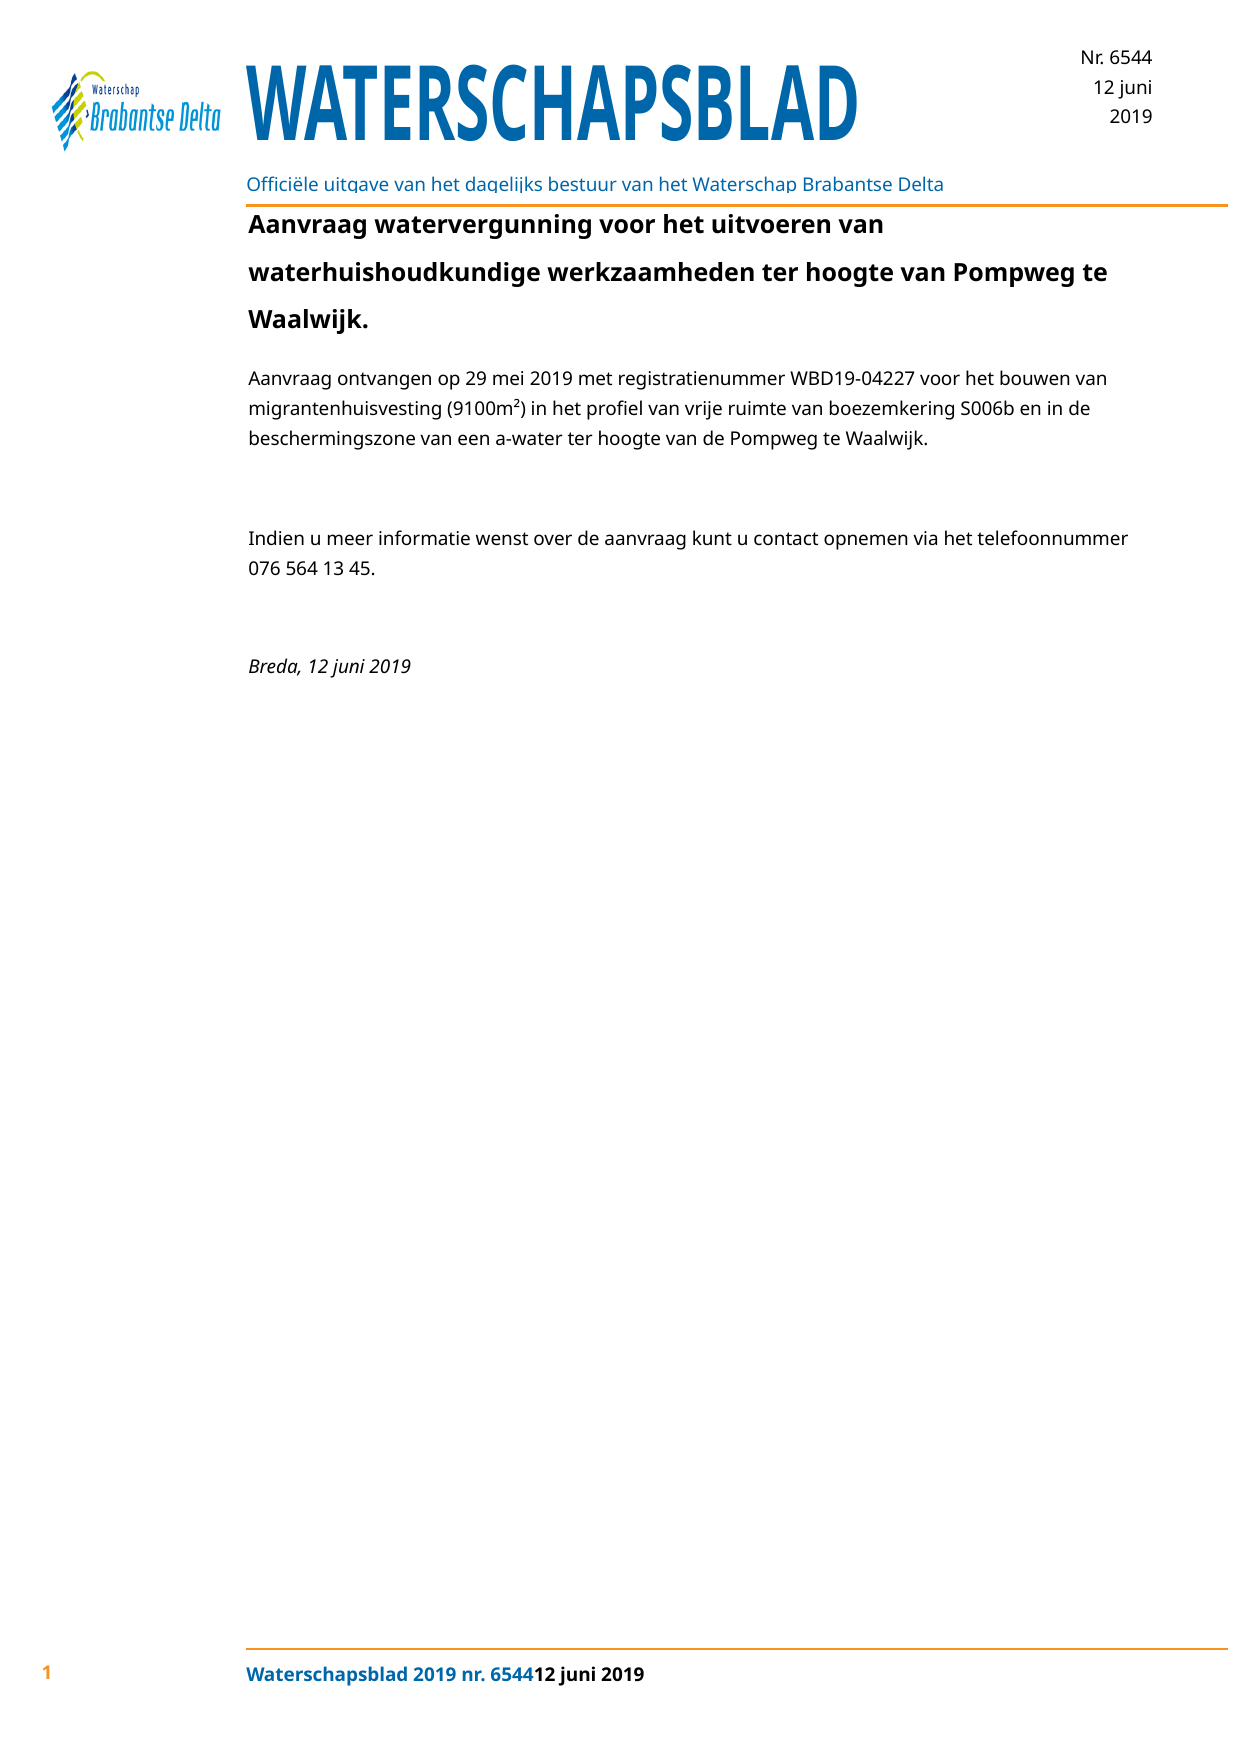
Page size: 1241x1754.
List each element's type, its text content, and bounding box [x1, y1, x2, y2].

text Breda, 12 juni 2019 [248, 653, 1152, 679]
text Aanvraag watervergunning voor het uitvoeren van waterhuishoudkundige werkzaamheden ter hoogte van Pompweg te Waalwijk. [248, 207, 1152, 336]
picture [41, 47, 231, 172]
text Indien u meer informatie wenst over de aanvraag kunt u contact opnemen via het telefoonnummer 076 564 13 45. [248, 526, 1152, 581]
text Aanvraag ontvangen op 29 mei 2019 met registratienummer WBD19-04227 voor het bouwen van migrantenhuisvesting (9100m²) in het profiel van vrije ruimte van boezemkering S006b en in de beschermingszone van een a-water ter hoogte van de Pompweg te Waalwijk. [248, 366, 1152, 450]
